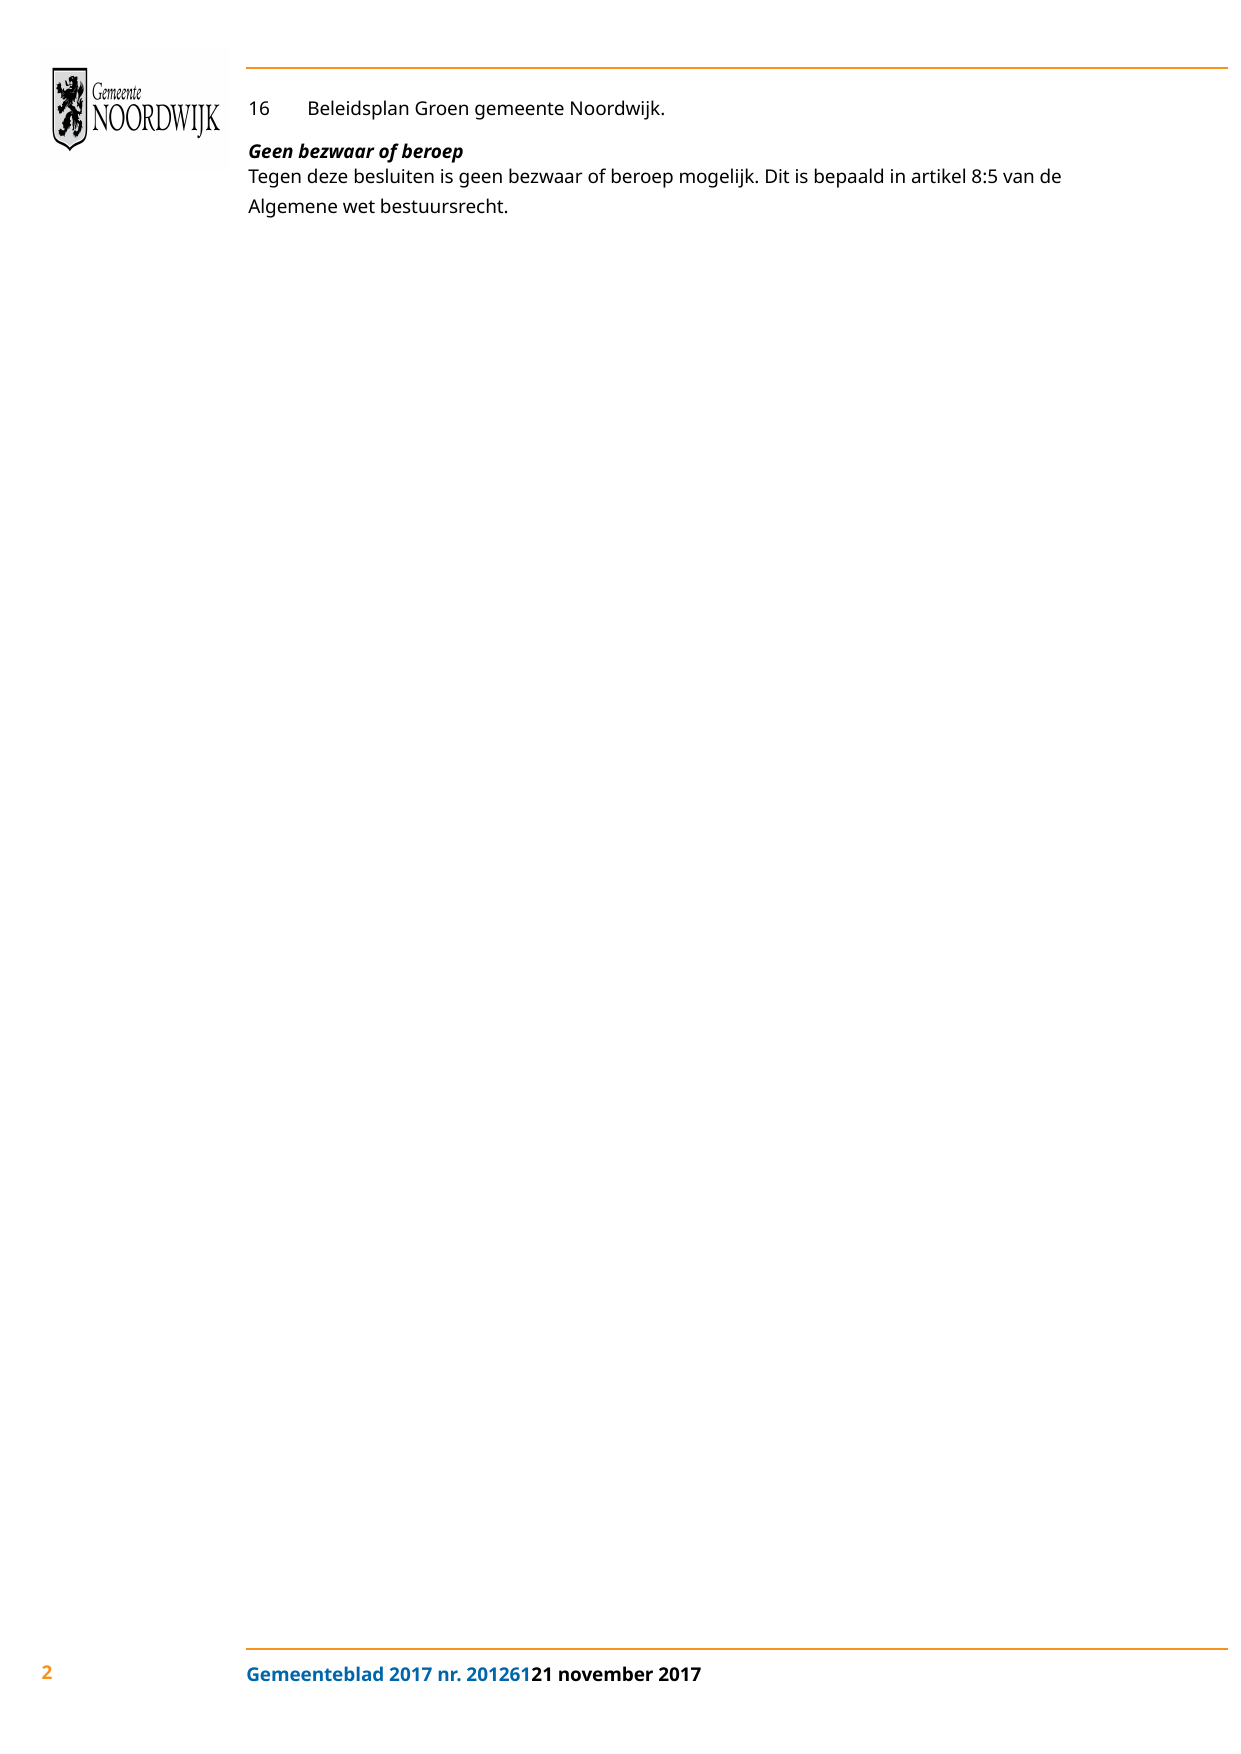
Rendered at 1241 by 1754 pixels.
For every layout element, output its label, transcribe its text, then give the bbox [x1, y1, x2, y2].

picture [41, 47, 231, 172]
text Geen bezwaar of beroep [248, 138, 1152, 164]
text Tegen deze besluiten is geen bezwaar of beroep mogelijk. Dit is bepaald in artikel 8:5 van de Algemene wet bestuursrecht. [248, 164, 1152, 219]
list Beleidsplan Groen gemeente Noordwijk. [248, 95, 1152, 121]
